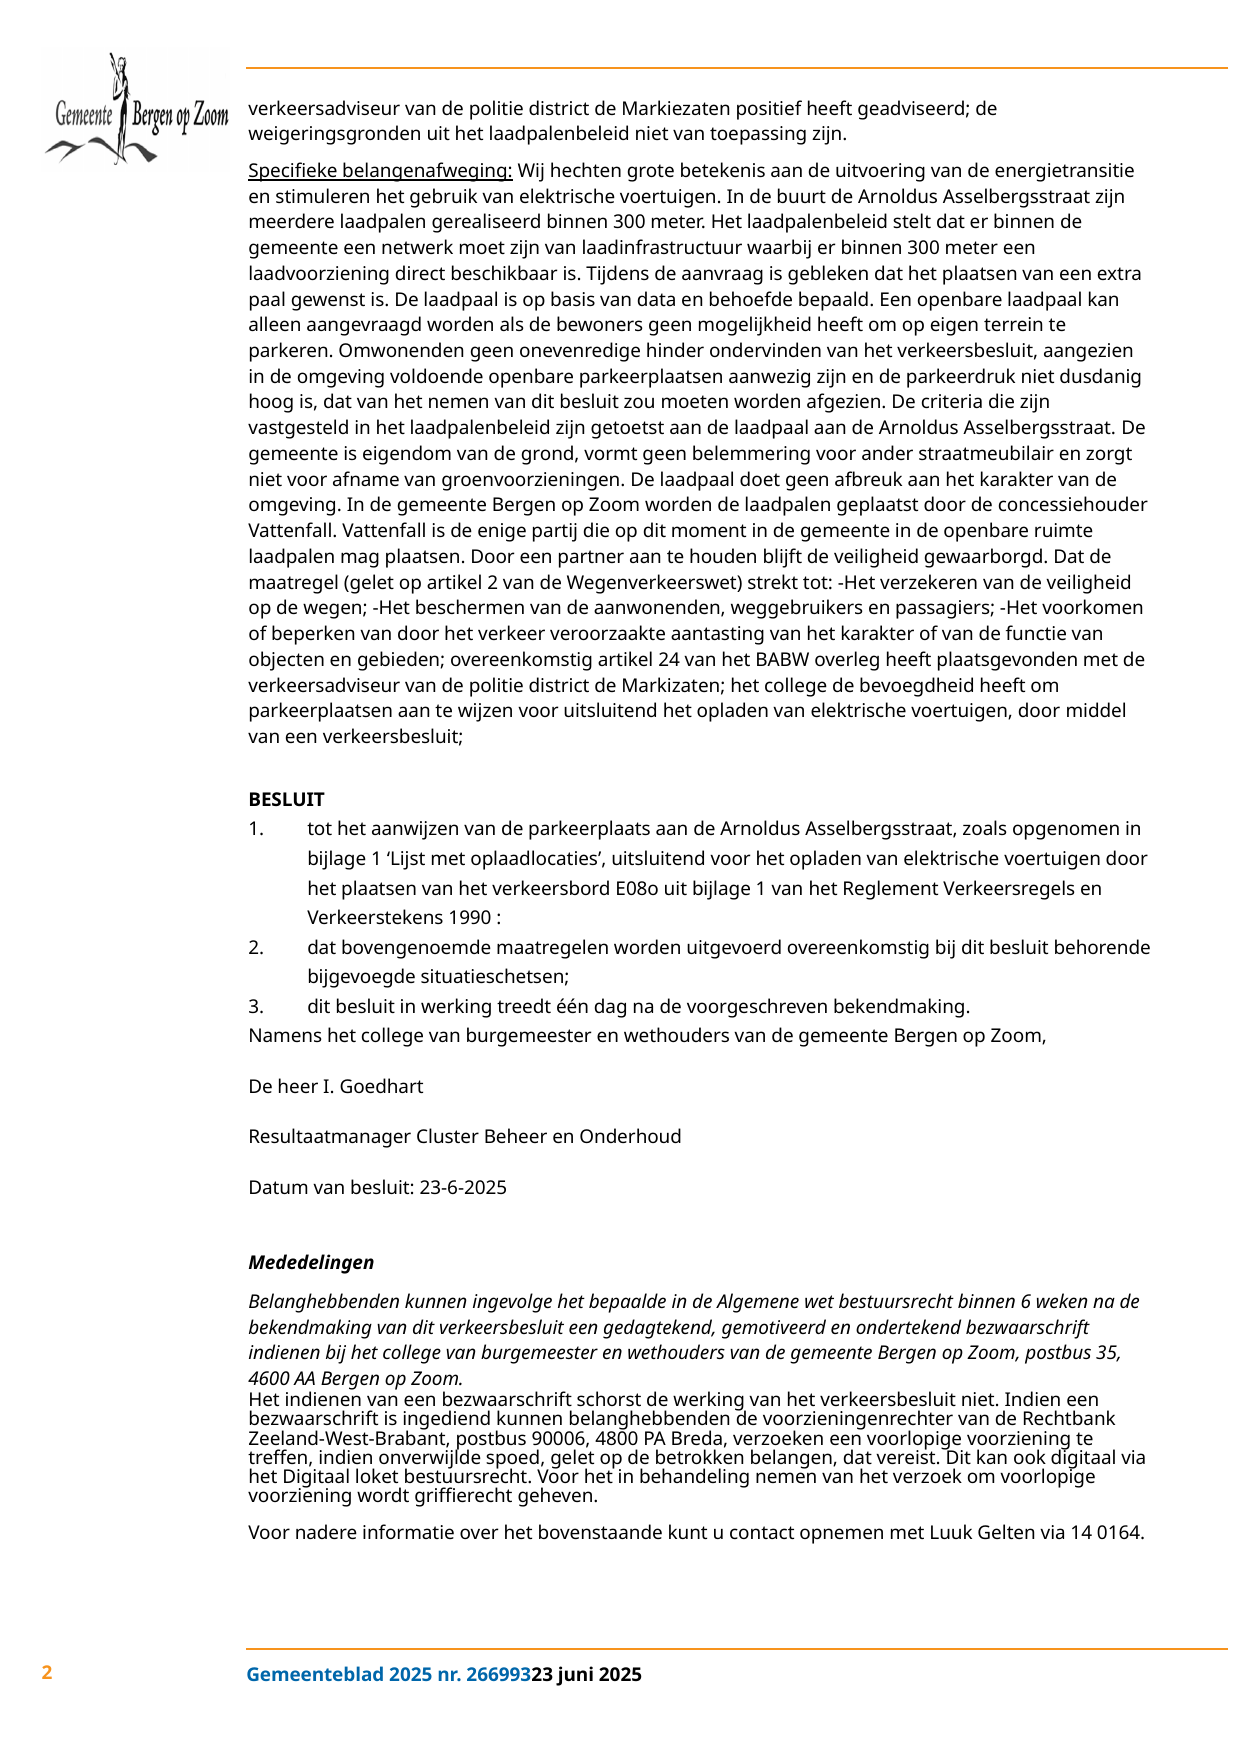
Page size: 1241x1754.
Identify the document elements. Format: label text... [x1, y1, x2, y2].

text Specifieke belangenafweging: Wij hechten grote betekenis aan de uitvoering van de energietransitie en stimuleren het gebruik van elektrische voertuigen. In de buurt de Arnoldus Asselbergsstraat zijn meerdere laadpalen gerealiseerd binnen 300 meter. Het laadpalenbeleid stelt dat er binnen de gemeente een netwerk moet zijn van laadinfrastructuur waarbij er binnen 300 meter een laadvoorziening direct beschikbaar is. Tijdens de aanvraag is gebleken dat het plaatsen van een extra paal gewenst is. De laadpaal is op basis van data en behoefde bepaald. Een openbare laadpaal kan alleen aangevraagd worden als de bewoners geen mogelijkheid heeft om op eigen terrein te parkeren. Omwonenden geen onevenredige hinder ondervinden van het verkeersbesluit, aangezien in de omgeving voldoende openbare parkeerplaatsen aanwezig zijn en de parkeerdruk niet dusdanig hoog is, dat van het nemen van dit besluit zou moeten worden afgezien. De criteria die zijn vastgesteld in het laadpalenbeleid zijn getoetst aan de laadpaal aan de Arnoldus Asselbergsstraat. De gemeente is eigendom van de grond, vormt geen belemmering voor ander straatmeubilair en zorgt niet voor afname van groenvoorzieningen. De laadpaal doet geen afbreuk aan het karakter van de omgeving. In de gemeente Bergen op Zoom worden de laadpalen geplaatst door de concessiehouder Vattenfall. Vattenfall is de enige partij die op dit moment in de gemeente in de openbare ruimte laadpalen mag plaatsen. Door een partner aan te houden blijft de veiligheid gewaarborgd. Dat de maatregel (gelet op artikel 2 van de Wegenverkeerswet) strekt tot: -Het verzekeren van de veiligheid op de wegen; -Het beschermen van de aanwonenden, weggebruikers en passagiers; -Het voorkomen of beperken van door het verkeer veroorzaakte aantasting van het karakter of van de functie van objecten en gebieden; overeenkomstig artikel 24 van het BABW overleg heeft plaatsgevonden met de verkeersadviseur van de politie district de Markizaten; het college de bevoegdheid heeft om parkeerplaatsen aan te wijzen voor uitsluitend het opladen van elektrische voertuigen, door middel van een verkeersbesluit; [248, 157, 1152, 749]
text verkeersadviseur van de politie district de Markiezaten positief heeft geadviseerd; de weigeringsgronden uit het laadpalenbeleid niet van toepassing zijn. [248, 95, 1152, 146]
list dit besluit in werking treedt één dag na de voorgeschreven bekendmaking. [248, 993, 1152, 1019]
text Resultaatmanager Cluster Beheer en Onderhoud [248, 1123, 1152, 1149]
text BESLUIT [248, 786, 1152, 812]
text Voor nadere informatie over het bovenstaande kunt u contact opnemen met Luuk Gelten via 14 0164. [248, 1524, 1152, 1544]
text Namens het college van burgemeester en wethouders van de gemeente Bergen op Zoom, [248, 1023, 1152, 1048]
text De heer I. Goedhart [248, 1073, 1152, 1099]
text Mededelingen [248, 1249, 1152, 1274]
picture [41, 47, 231, 172]
list tot het aanwijzen van de parkeerplaats aan de Arnoldus Asselbergsstraat, zoals opgenomen in bijlage 1 ‘Lijst met oplaadlocaties’, uitsluitend voor het opladen van elektrische voertuigen door het plaatsen van het verkeersbord E08o uit bijlage 1 van het Reglement Verkeersregels en Verkeerstekens 1990 : [248, 816, 1152, 930]
text Het indienen van een bezwaarschrift schorst de werking van het verkeersbesluit niet. Indien een bezwaarschrift is ingediend kunnen belanghebbenden de voorzieningenrechter van de Rechtbank Zeeland-West-Brabant, postbus 90006, 4800 PA Breda, verzoeken een voorlopige voorziening te treffen, indien onverwijlde spoed, gelet op de betrokken belangen, dat vereist. Dit kan ook digitaal via het Digitaal loket bestuursrecht. Voor het in behandeling nemen van het verzoek om voorlopige voorziening wordt griffierecht geheven. [248, 1391, 1152, 1507]
text Belanghebbenden kunnen ingevolge het bepaalde in de Algemene wet bestuursrecht binnen 6 weken na de bekendmaking van dit verkeersbesluit een gedagtekend, gemotiveerd en ondertekend bezwaarschrift indienen bij het college van burgemeester en wethouders van de gemeente Bergen op Zoom, postbus 35, 4600 AA Bergen op Zoom. [248, 1288, 1152, 1391]
text Datum van besluit: 23-6-2025 [248, 1174, 1152, 1199]
list dat bovengenoemde maatregelen worden uitgevoerd overeenkomstig bij dit besluit behorende bijgevoegde situatieschetsen; [248, 934, 1152, 989]
